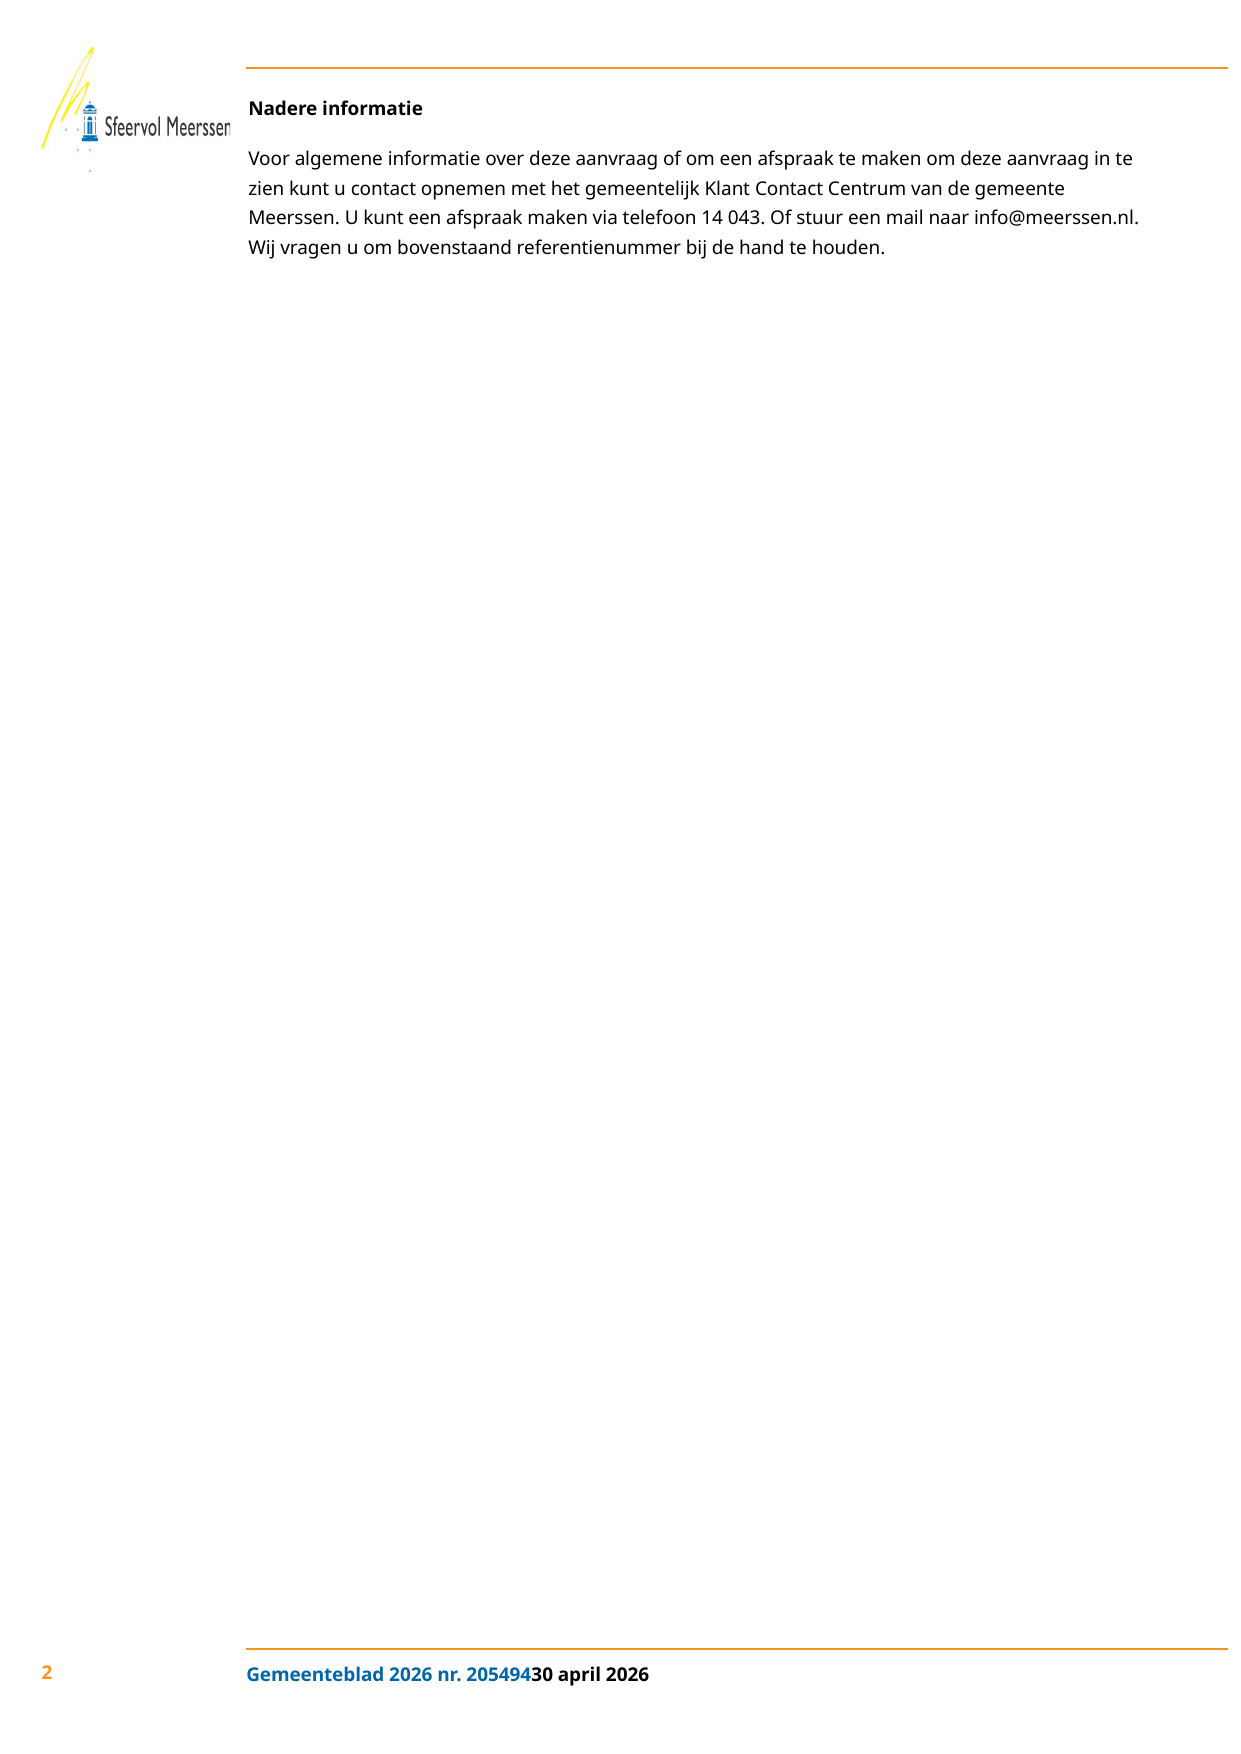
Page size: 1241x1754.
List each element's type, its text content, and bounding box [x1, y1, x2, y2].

picture [41, 47, 231, 172]
text Nadere informatie [248, 95, 1152, 121]
text Voor algemene informatie over deze aanvraag of om een afspraak te maken om deze aanvraag in te zien kunt u contact opnemen met het gemeentelijk Klant Contact Centrum van de gemeente Meerssen. U kunt een afspraak maken via telefoon 14 043. Of stuur een mail naar info@meerssen.nl. Wij vragen u om bovenstaand referentienummer bij de hand te houden. [248, 145, 1152, 260]
